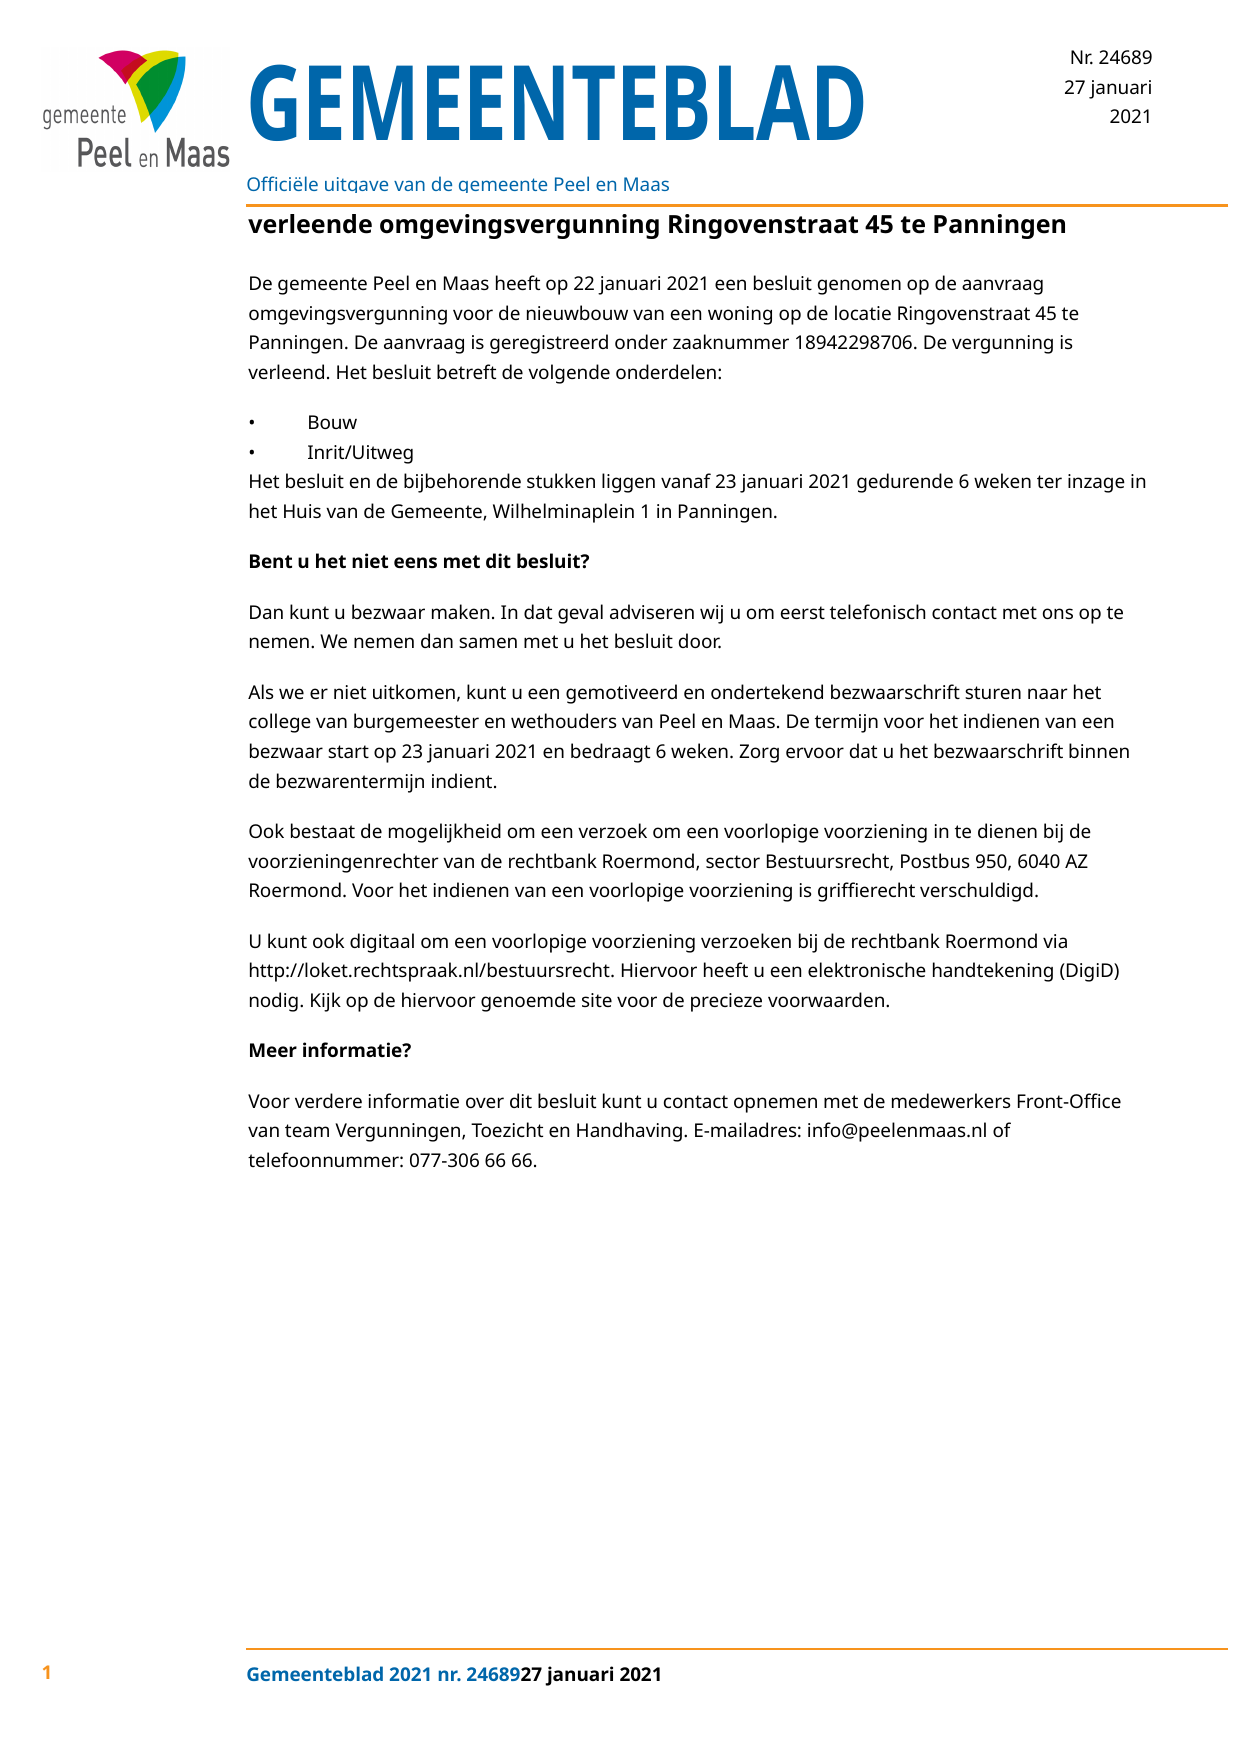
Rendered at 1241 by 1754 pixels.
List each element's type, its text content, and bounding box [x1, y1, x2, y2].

picture [41, 47, 231, 172]
text Voor verdere informatie over dit besluit kunt u contact opnemen met de medewerkers Front-Office van team Vergunningen, Toezicht en Handhaving. E-mailadres: info@peelenmaas.nl of telefoonnummer: 077-306 66 66. [248, 1088, 1152, 1173]
list Inrit/Uitweg [248, 439, 1152, 465]
text Dan kunt u bezwaar maken. In dat geval adviseren wij u om eerst telefonisch contact met ons op te nemen. We nemen dan samen met u het besluit door. [248, 599, 1152, 654]
text Als we er niet uitkomen, kunt u een gemotiveerd en ondertekend bezwaarschrift sturen naar het college van burgemeester en wethouders van Peel en Maas. De termijn voor het indienen van een bezwaar start op 23 januari 2021 en bedraagt 6 weken. Zorg ervoor dat u het bezwaarschrift binnen de bezwarentermijn indient. [248, 679, 1152, 793]
text De gemeente Peel en Maas heeft op 22 januari 2021 een besluit genomen op de aanvraag omgevingsvergunning voor de nieuwbouw van een woning op de locatie Ringovenstraat 45 te Panningen. De aanvraag is geregistreerd onder zaaknummer 18942298706. De vergunning is verleend. Het besluit betreft de volgende onderdelen: [248, 270, 1152, 385]
list Bouw [248, 409, 1152, 435]
text verleende omgevingsvergunning Ringovenstraat 45 te Panningen [248, 207, 1152, 241]
text Het besluit en de bijbehorende stukken liggen vanaf 23 januari 2021 gedurende 6 weken ter inzage in het Huis van de Gemeente, Wilhelminaplein 1 in Panningen. [248, 469, 1152, 524]
text Bent u het niet eens met dit besluit? [248, 549, 1152, 574]
text Meer informatie? [248, 1037, 1152, 1063]
text Ook bestaat de mogelijkheid om een verzoek om een voorlopige voorziening in te dienen bij de voorzieningenrechter van de rechtbank Roermond, sector Bestuursrecht, Postbus 950, 6040 AZ Roermond. Voor het indienen van een voorlopige voorziening is griffierecht verschuldigd. [248, 818, 1152, 903]
text U kunt ook digitaal om een voorlopige voorziening verzoeken bij de rechtbank Roermond via http://loket.rechtspraak.nl/bestuursrecht. Hiervoor heeft u een elektronische handtekening (DigiD) nodig. Kijk op de hiervoor genoemde site voor de precieze voorwaarden. [248, 928, 1152, 1013]
